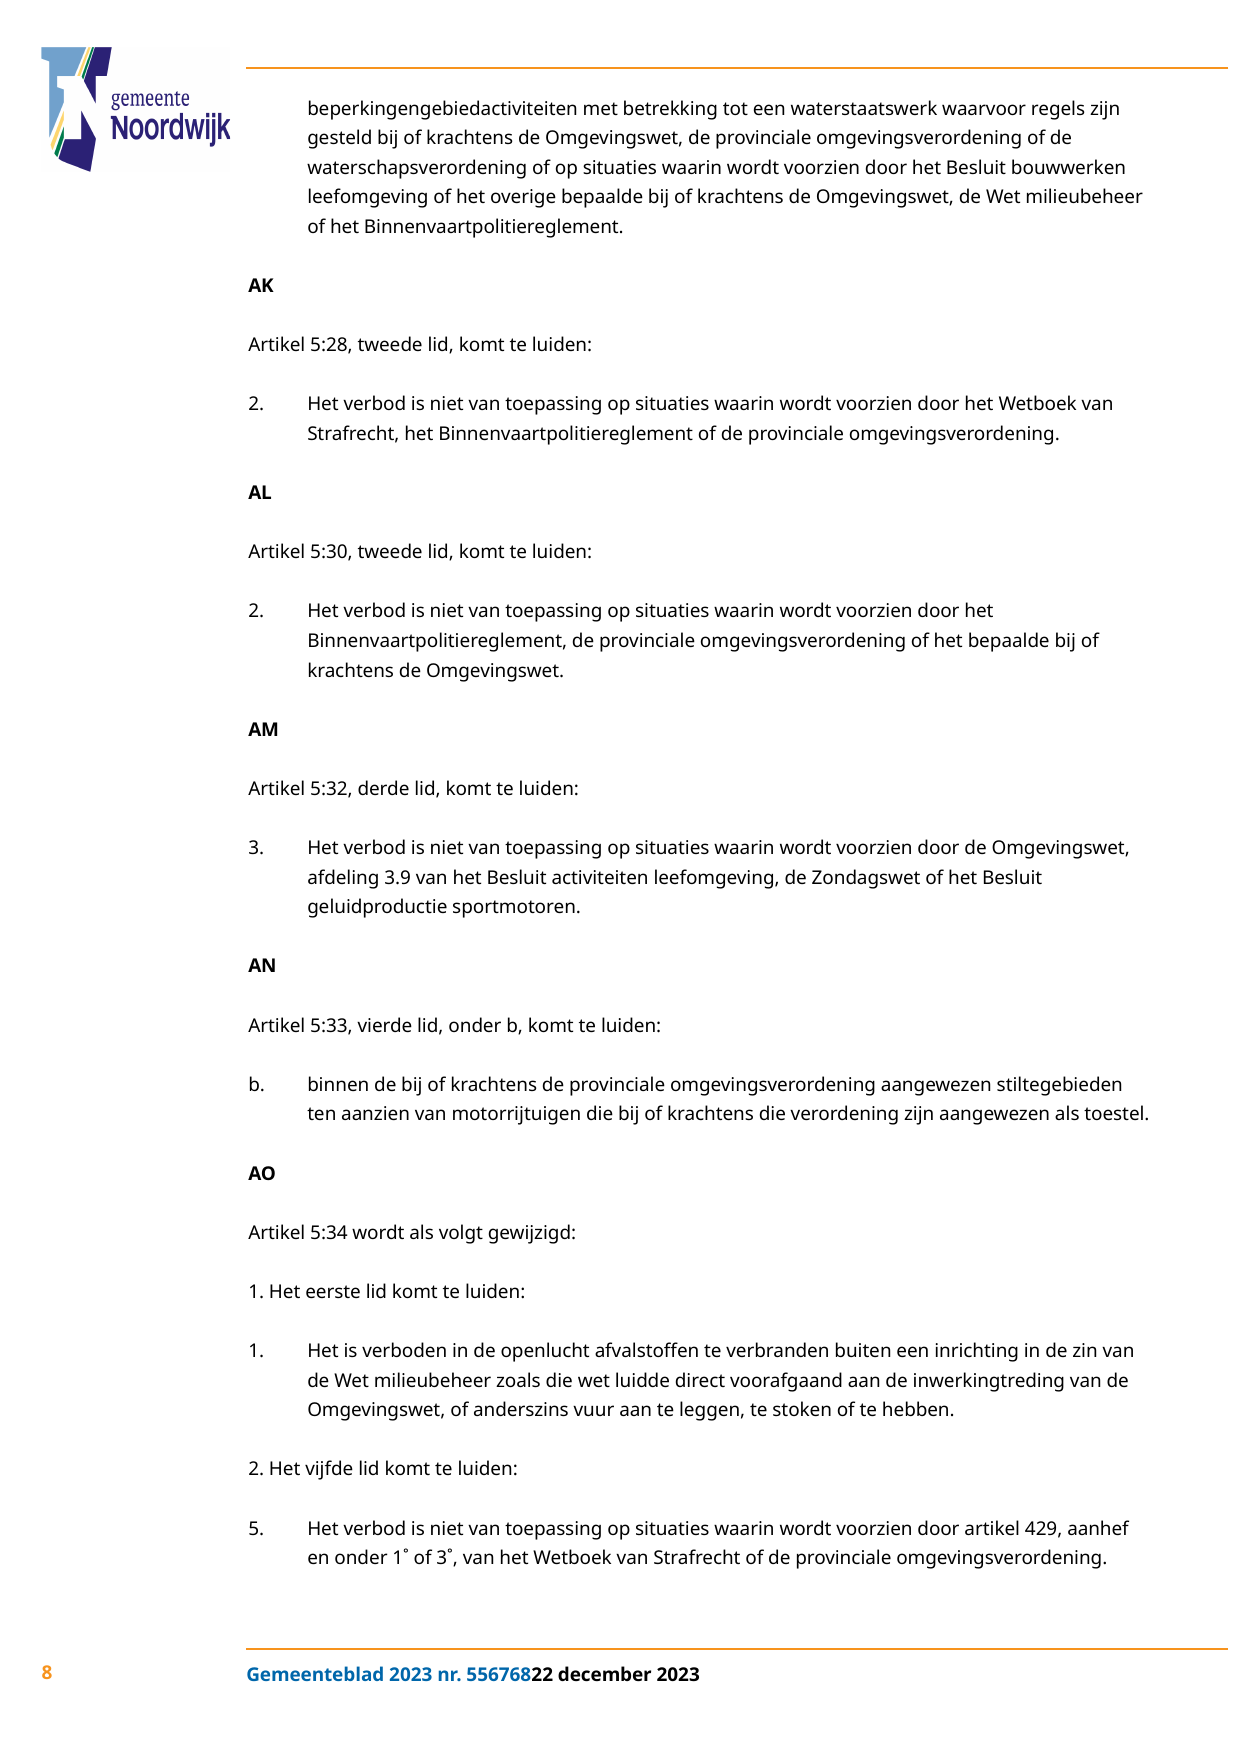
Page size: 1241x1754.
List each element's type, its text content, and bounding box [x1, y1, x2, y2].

list Het verbod is niet van toepassing op situaties waarin wordt voorzien door de Omgevingswet, afdeling 3.9 van het Besluit activiteiten leefomgeving, de Zondagswet of het Besluit geluidproductie sportmotoren. [248, 834, 1152, 919]
text AK [248, 272, 1152, 298]
list Het verbod is niet van toepassing op situaties waarin wordt voorzien door artikel 429, aanhef en onder 1˚ of 3˚, van het Wetboek van Strafrecht of de provinciale omgevingsverordening. [248, 1515, 1152, 1570]
list binnen de bij of krachtens de provinciale omgevingsverordening aangewezen stiltegebieden ten aanzien van motorrijtuigen die bij of krachtens die verordening zijn aangewezen als toestel. [248, 1071, 1152, 1126]
text Artikel 5:28, tweede lid, komt te luiden: [248, 331, 1152, 357]
text AN [248, 953, 1152, 978]
list Het verbod is niet van toepassing op situaties waarin wordt voorzien door het Wetboek van Strafrecht, het Binnenvaartpolitiereglement of de provinciale omgevingsverordening. [248, 391, 1152, 446]
list Het is verboden in de openlucht afvalstoffen te verbranden buiten een inrichting in de zin van de Wet milieubeheer zoals die wet luidde direct voorafgaand aan de inwerkingtreding van de Omgevingswet, of anderszins vuur aan te leggen, te stoken of te hebben. [248, 1337, 1152, 1422]
list beperkingengebiedactiviteiten met betrekking tot een waterstaatswerk waarvoor regels zijn gesteld bij of krachtens de Omgevingswet, de provinciale omgevingsverordening of de waterschapsverordening of op situaties waarin wordt voorzien door het Besluit bouwwerken leefomgeving of het overige bepaalde bij of krachtens de Omgevingswet, de Wet milieubeheer of het Binnenvaartpolitiereglement. [248, 95, 1152, 239]
text Artikel 5:32, derde lid, komt te luiden: [248, 775, 1152, 801]
text 1. Het eerste lid komt te luiden: [248, 1278, 1152, 1304]
text AL [248, 479, 1152, 505]
list Het verbod is niet van toepassing op situaties waarin wordt voorzien door het Binnenvaartpolitiereglement, de provinciale omgevingsverordening of het bepaalde bij of krachtens de Omgevingswet. [248, 598, 1152, 683]
text Artikel 5:33, vierde lid, onder b, komt te luiden: [248, 1012, 1152, 1038]
text 2. Het vijfde lid komt te luiden: [248, 1456, 1152, 1481]
picture [41, 47, 231, 172]
text AM [248, 716, 1152, 742]
text Artikel 5:34 wordt als volgt gewijzigd: [248, 1219, 1152, 1245]
text Artikel 5:30, tweede lid, komt te luiden: [248, 538, 1152, 564]
text AO [248, 1160, 1152, 1186]
